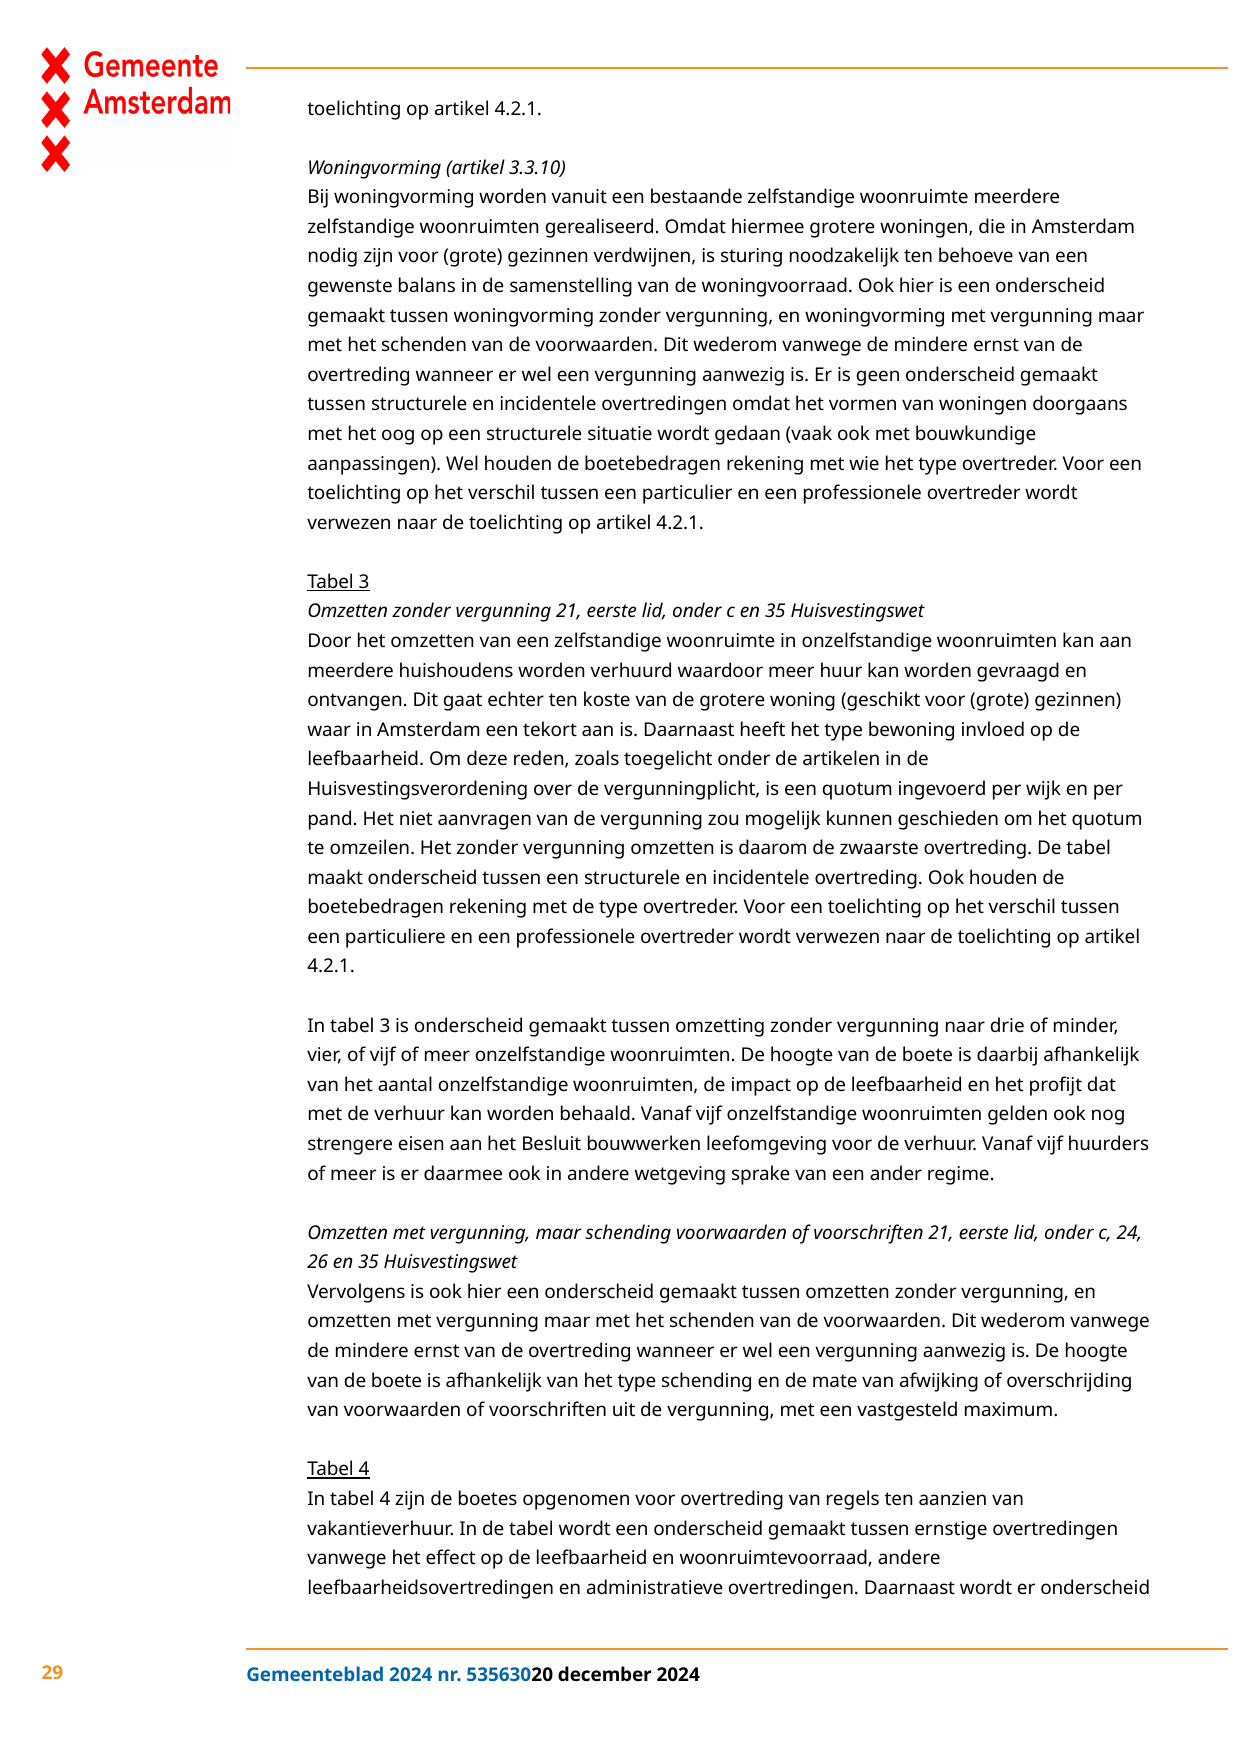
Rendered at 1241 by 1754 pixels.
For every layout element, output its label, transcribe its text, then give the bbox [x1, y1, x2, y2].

picture [41, 47, 231, 172]
list Door het omzetten van een zelfstandige woonruimte in onzelfstandige woonruimten kan aan meerdere huishoudens worden verhuurd waardoor meer huur kan worden gevraagd en ontvangen. Dit gaat echter ten koste van de grotere woning (geschikt voor (grote) gezinnen) waar in Amsterdam een tekort aan is. Daarnaast heeft het type bewoning invloed op de leefbaarheid. Om deze reden, zoals toegelicht onder de artikelen in de Huisvestingsverordening over de vergunningplicht, is een quotum ingevoerd per wijk en per pand. Het niet aanvragen van de vergunning zou mogelijk kunnen geschieden om het quotum te omzeilen. Het zonder vergunning omzetten is daarom de zwaarste overtreding. De tabel maakt onderscheid tussen een structurele en incidentele overtreding. Ook houden de boetebedragen rekening met de type overtreder. Voor een toelichting op het verschil tussen een particuliere en een professionele overtreder wordt verwezen naar de toelichting op artikel 4.2.1. [248, 627, 1152, 978]
list In tabel 4 zijn de boetes opgenomen voor overtreding van regels ten aanzien van vakantieverhuur. In de tabel wordt een onderscheid gemaakt tussen ernstige overtredingen vanwege het effect op de leefbaarheid en woonruimtevoorraad, andere leefbaarheidsovertredingen en administratieve overtredingen. Daarnaast wordt er onderscheid [248, 1485, 1152, 1600]
list In tabel 3 is onderscheid gemaakt tussen omzetting zonder vergunning naar drie of minder, vier, of vijf of meer onzelfstandige woonruimten. De hoogte van de boete is daarbij afhankelijk van het aantal onzelfstandige woonruimten, de impact op de leefbaarheid en het profijt dat met de verhuur kan worden behaald. Vanaf vijf onzelfstandige woonruimten gelden ook nog strengere eisen aan het Besluit bouwwerken leefomgeving voor de verhuur. Vanaf vijf huurders of meer is er daarmee ook in andere wetgeving sprake van een ander regime. [248, 1012, 1152, 1186]
list Bij woningvorming worden vanuit een bestaande zelfstandige woonruimte meerdere zelfstandige woonruimten gerealiseerd. Omdat hiermee grotere woningen, die in Amsterdam nodig zijn voor (grote) gezinnen verdwijnen, is sturing noodzakelijk ten behoeve van een gewenste balans in de samenstelling van de woningvoorraad. Ook hier is een onderscheid gemaakt tussen woningvorming zonder vergunning, en woningvorming met vergunning maar met het schenden van de voorwaarden. Dit wederom vanwege de mindere ernst van de overtreding wanneer er wel een vergunning aanwezig is. Er is geen onderscheid gemaakt tussen structurele en incidentele overtredingen omdat het vormen van woningen doorgaans met het oog op een structurele situatie wordt gedaan (vaak ook met bouwkundige aanpassingen). Wel houden de boetebedragen rekening met wie het type overtreder. Voor een toelichting op het verschil tussen een particulier en een professionele overtreder wordt verwezen naar de toelichting op artikel 4.2.1. [248, 183, 1152, 535]
list Vervolgens is ook hier een onderscheid gemaakt tussen omzetten zonder vergunning, en omzetten met vergunning maar met het schenden van de voorwaarden. Dit wederom vanwege de mindere ernst van de overtreding wanneer er wel een vergunning aanwezig is. De hoogte van de boete is afhankelijk van het type schending en de mate van afwijking of overschrijding van voorwaarden of voorschriften uit de vergunning, met een vastgesteld maximum. [248, 1278, 1152, 1422]
list toelichting op artikel 4.2.1. [248, 95, 1152, 121]
list Omzetten zonder vergunning 21, eerste lid, onder c en 35 Huisvestingswet [248, 598, 1152, 623]
list Omzetten met vergunning, maar schending voorwaarden of voorschriften 21, eerste lid, onder c, 24, 26 en 35 Huisvestingswet [248, 1219, 1152, 1274]
list Tabel 4 [248, 1456, 1152, 1481]
list Tabel 3 [248, 568, 1152, 594]
list Woningvorming (artikel 3.3.10) [248, 154, 1152, 180]
